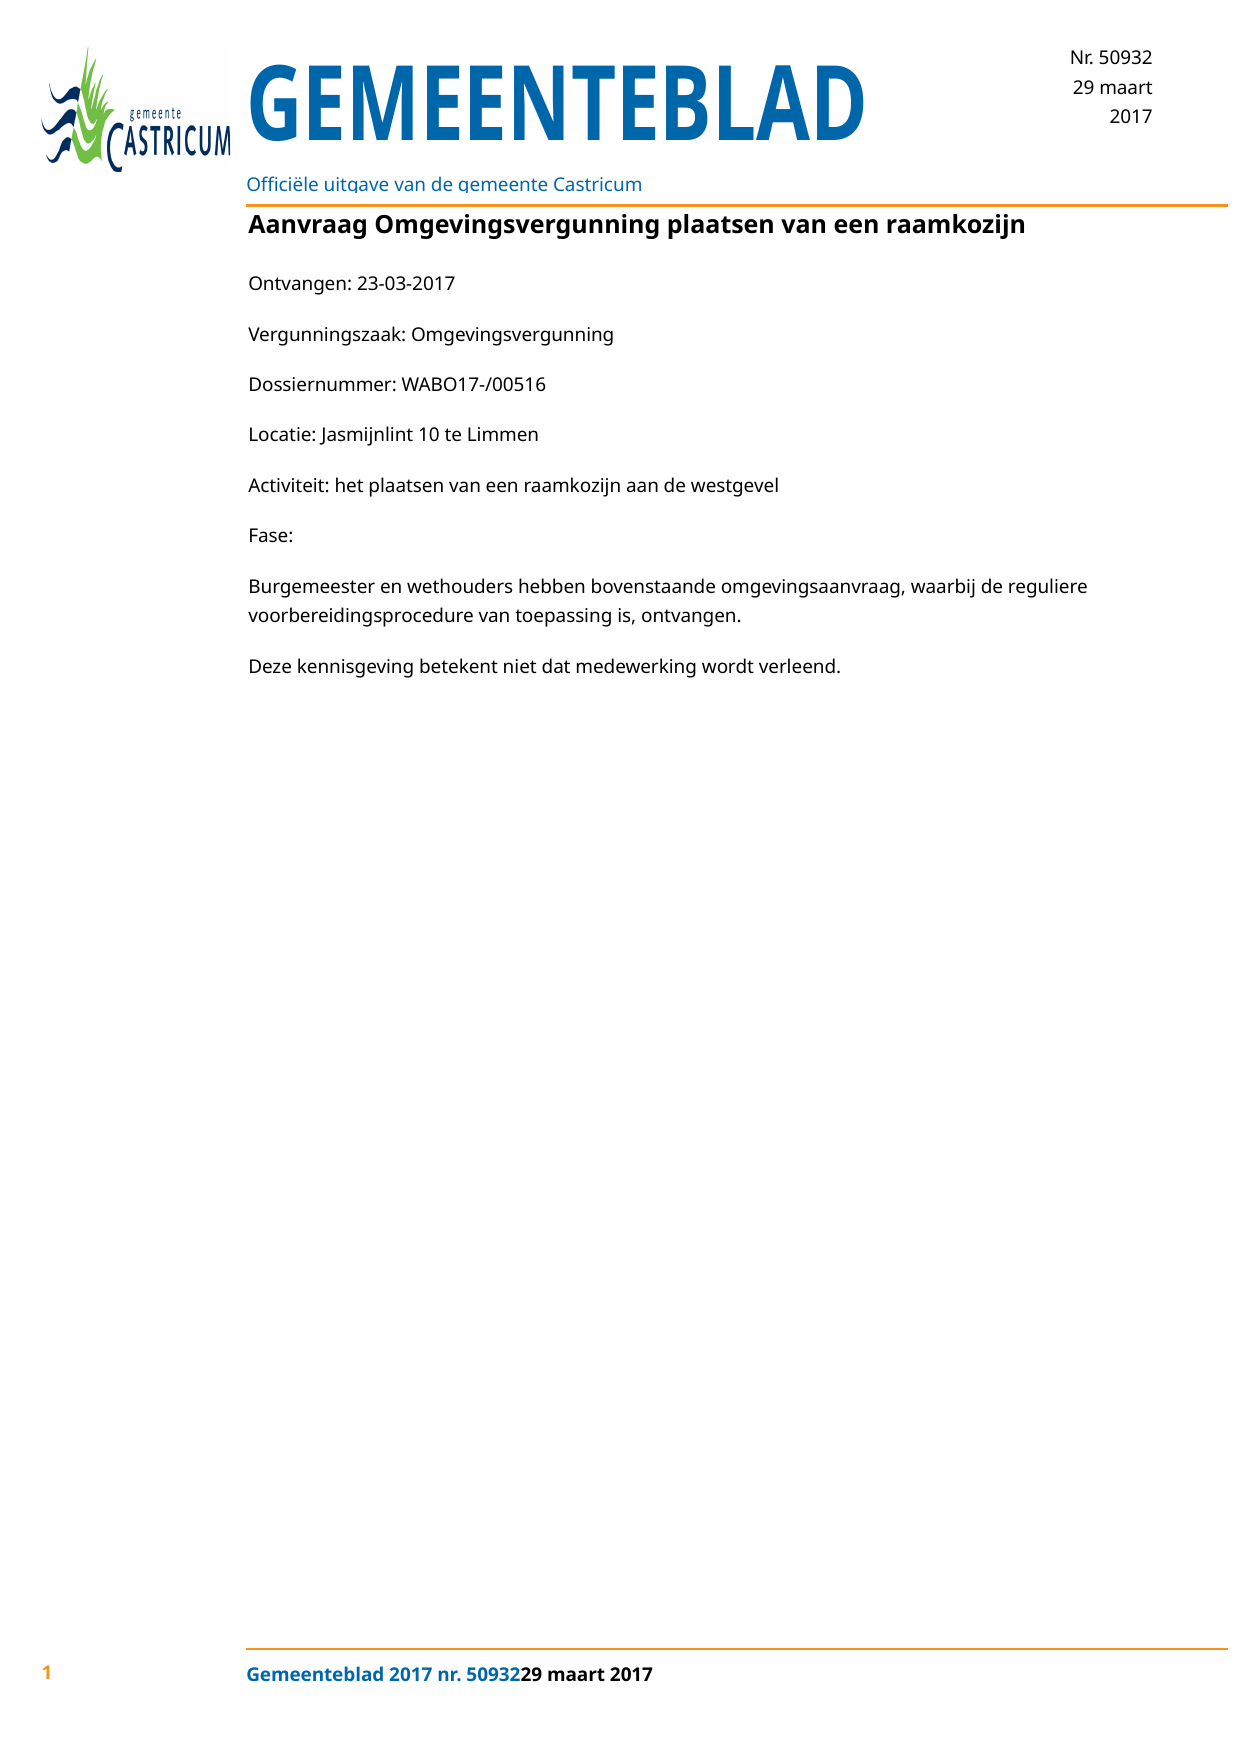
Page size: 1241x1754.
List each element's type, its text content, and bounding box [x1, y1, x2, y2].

text Deze kennisgeving betekent niet dat medewerking wordt verleend. [248, 653, 1152, 678]
text Locatie: Jasmijnlint 10 te Limmen [248, 422, 1152, 447]
text Ontvangen: 23-03-2017 [248, 270, 1152, 296]
text Aanvraag Omgevingsvergunning plaatsen van een raamkozijn [248, 207, 1152, 241]
picture [41, 47, 231, 172]
text Burgemeester en wethouders hebben bovenstaande omgevingsaanvraag, waarbij de reguliere voorbereidingsprocedure van toepassing is, ontvangen. [248, 573, 1152, 628]
text Vergunningszaak: Omgevingsvergunning [248, 321, 1152, 346]
text Fase: [248, 522, 1152, 548]
text Activiteit: het plaatsen van een raamkozijn aan de westgevel [248, 472, 1152, 498]
text Dossiernummer: WABO17-/00516 [248, 371, 1152, 397]
